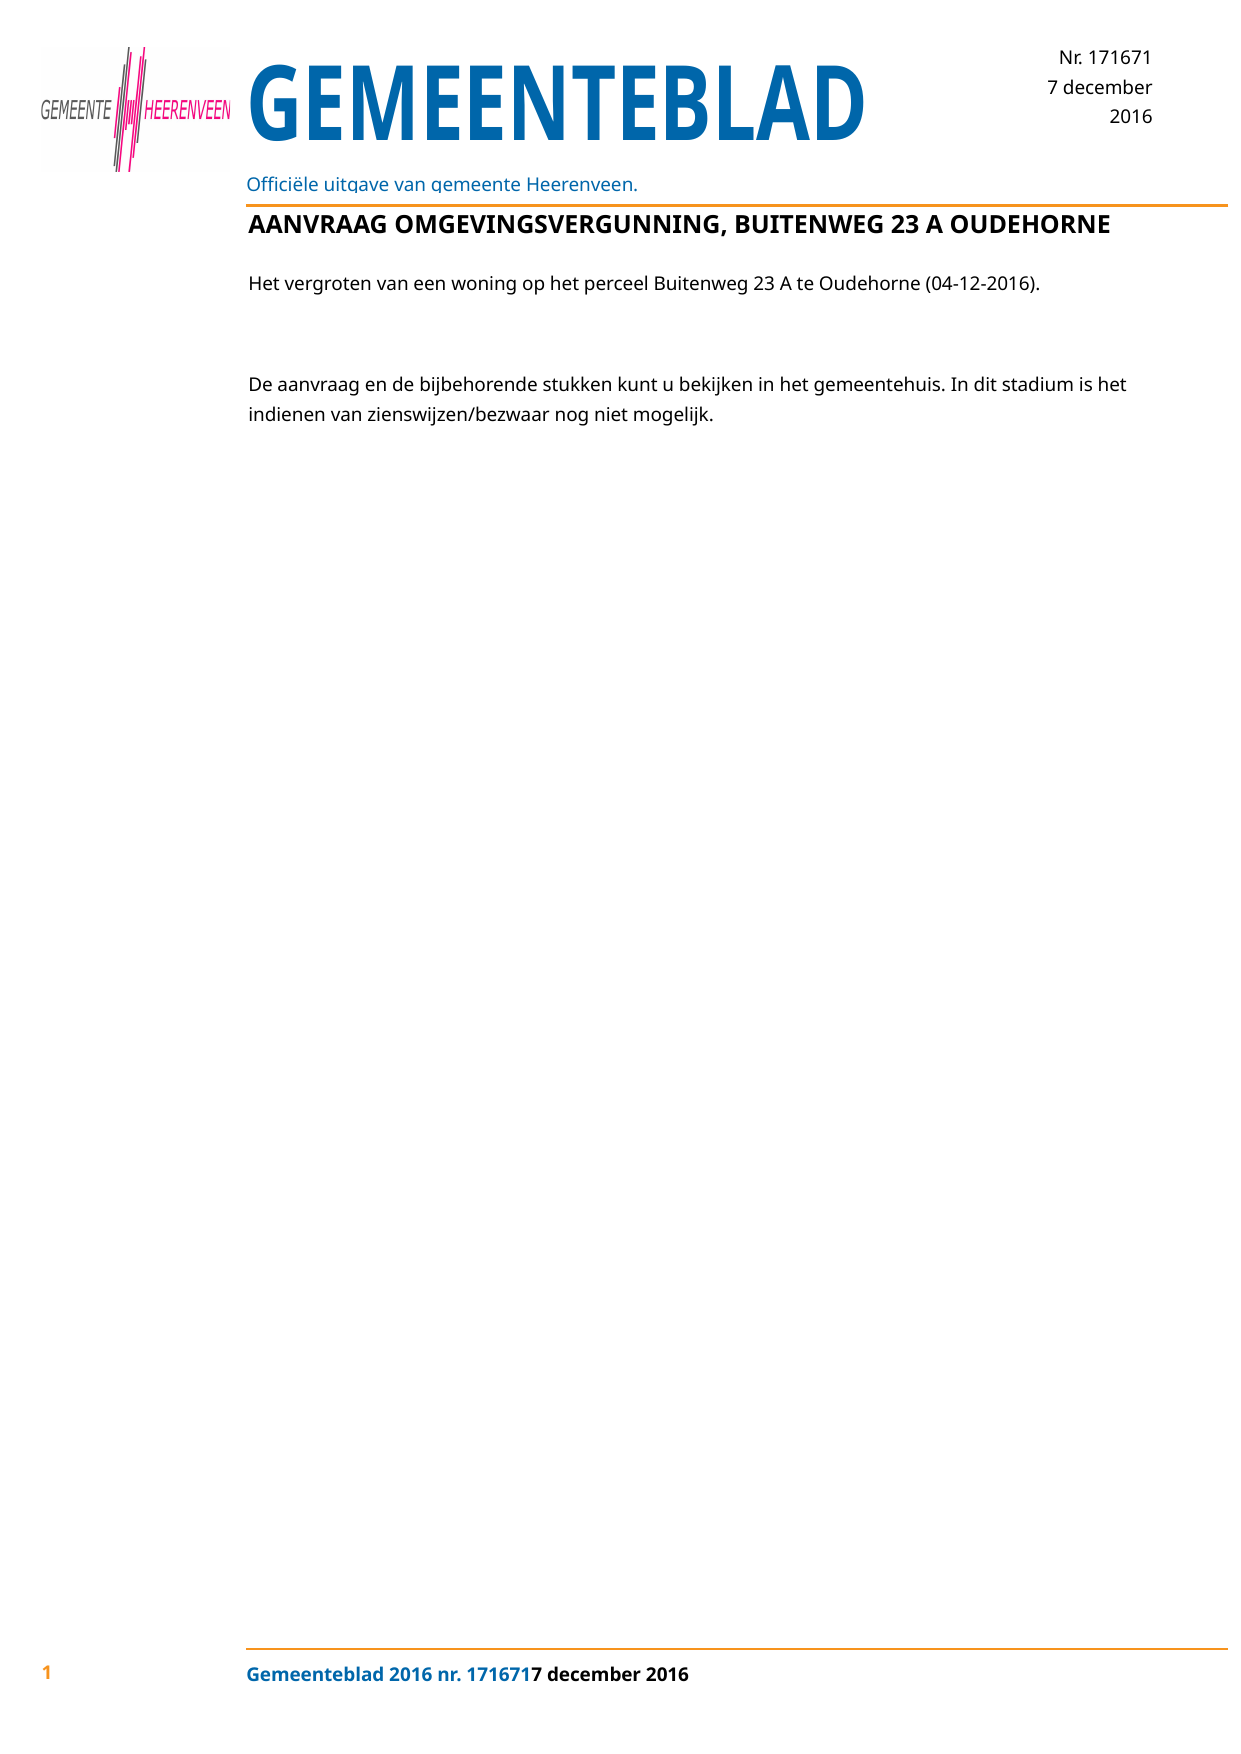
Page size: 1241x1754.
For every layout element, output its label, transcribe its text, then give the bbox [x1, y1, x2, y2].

text AANVRAAG OMGEVINGSVERGUNNING, BUITENWEG 23 A OUDEHORNE [248, 207, 1152, 241]
text Het vergroten van een woning op het perceel Buitenweg 23 A te Oudehorne (04-12-2016). [248, 270, 1152, 296]
text De aanvraag en de bijbehorende stukken kunt u bekijken in het gemeentehuis. In dit stadium is het indienen van zienswijzen/bezwaar nog niet mogelijk. [248, 371, 1152, 426]
picture [41, 47, 231, 172]
